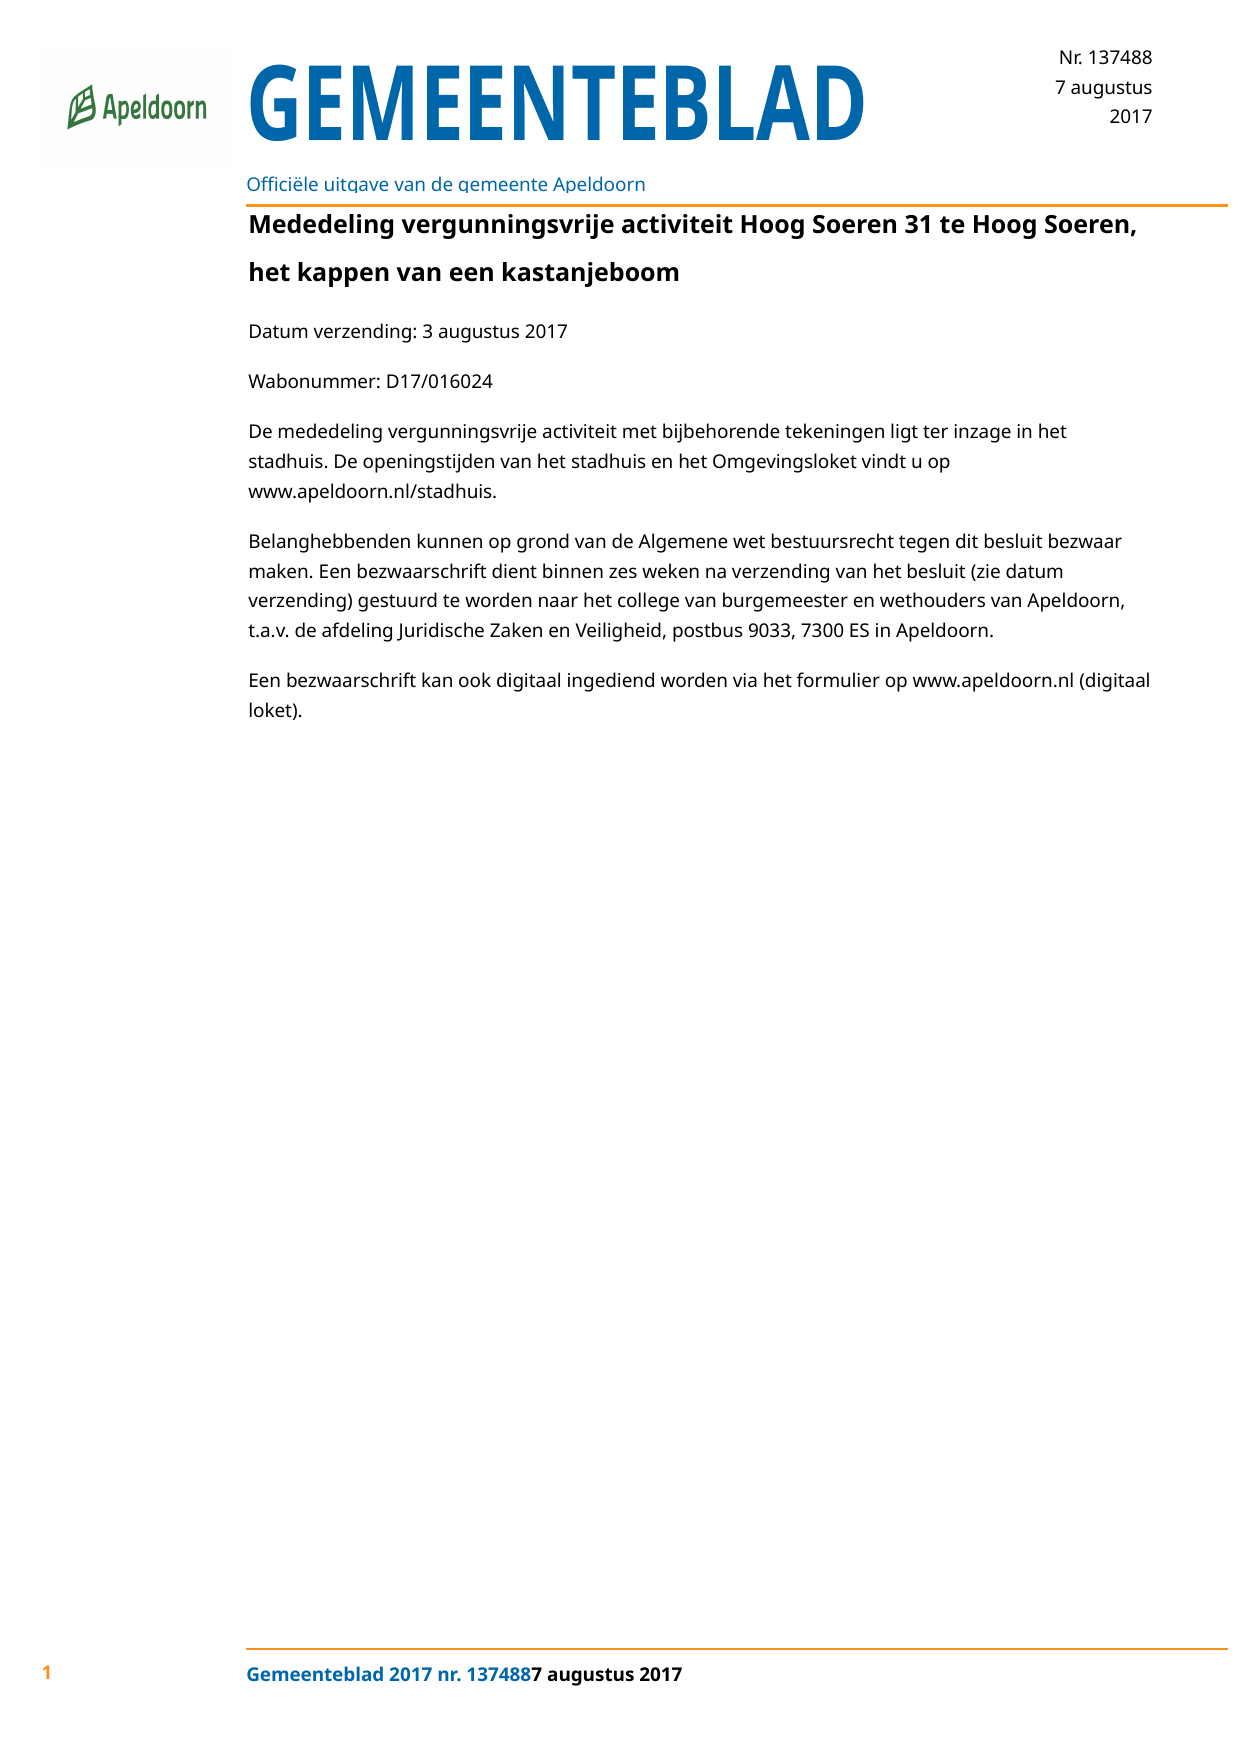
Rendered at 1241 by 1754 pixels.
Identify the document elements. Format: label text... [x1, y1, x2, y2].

text Een bezwaarschrift kan ook digitaal ingediend worden via het formulier op www.apeldoorn.nl (digitaal loket). [248, 667, 1152, 723]
text Datum verzending: 3 augustus 2017 [248, 318, 1152, 344]
picture [41, 47, 231, 172]
text Mededeling vergunningsvrije activiteit Hoog Soeren 31 te Hoog Soeren, het kappen van een kastanjeboom [248, 207, 1152, 288]
text Belanghebbenden kunnen op grond van de Algemene wet bestuursrecht tegen dit besluit bezwaar maken. Een bezwaarschrift dient binnen zes weken na verzending van het besluit (zie datum verzending) gestuurd te worden naar het college van burgemeester en wethouders van Apeldoorn, t.a.v. de afdeling Juridische Zaken en Veiligheid, postbus 9033, 7300 ES in Apeldoorn. [248, 528, 1152, 643]
text Wabonummer: D17/016024 [248, 368, 1152, 394]
text De mededeling vergunningsvrije activiteit met bijbehorende tekeningen ligt ter inzage in het stadhuis. De openingstijden van het stadhuis en het Omgevingsloket vindt u op www.apeldoorn.nl/stadhuis. [248, 419, 1152, 504]
